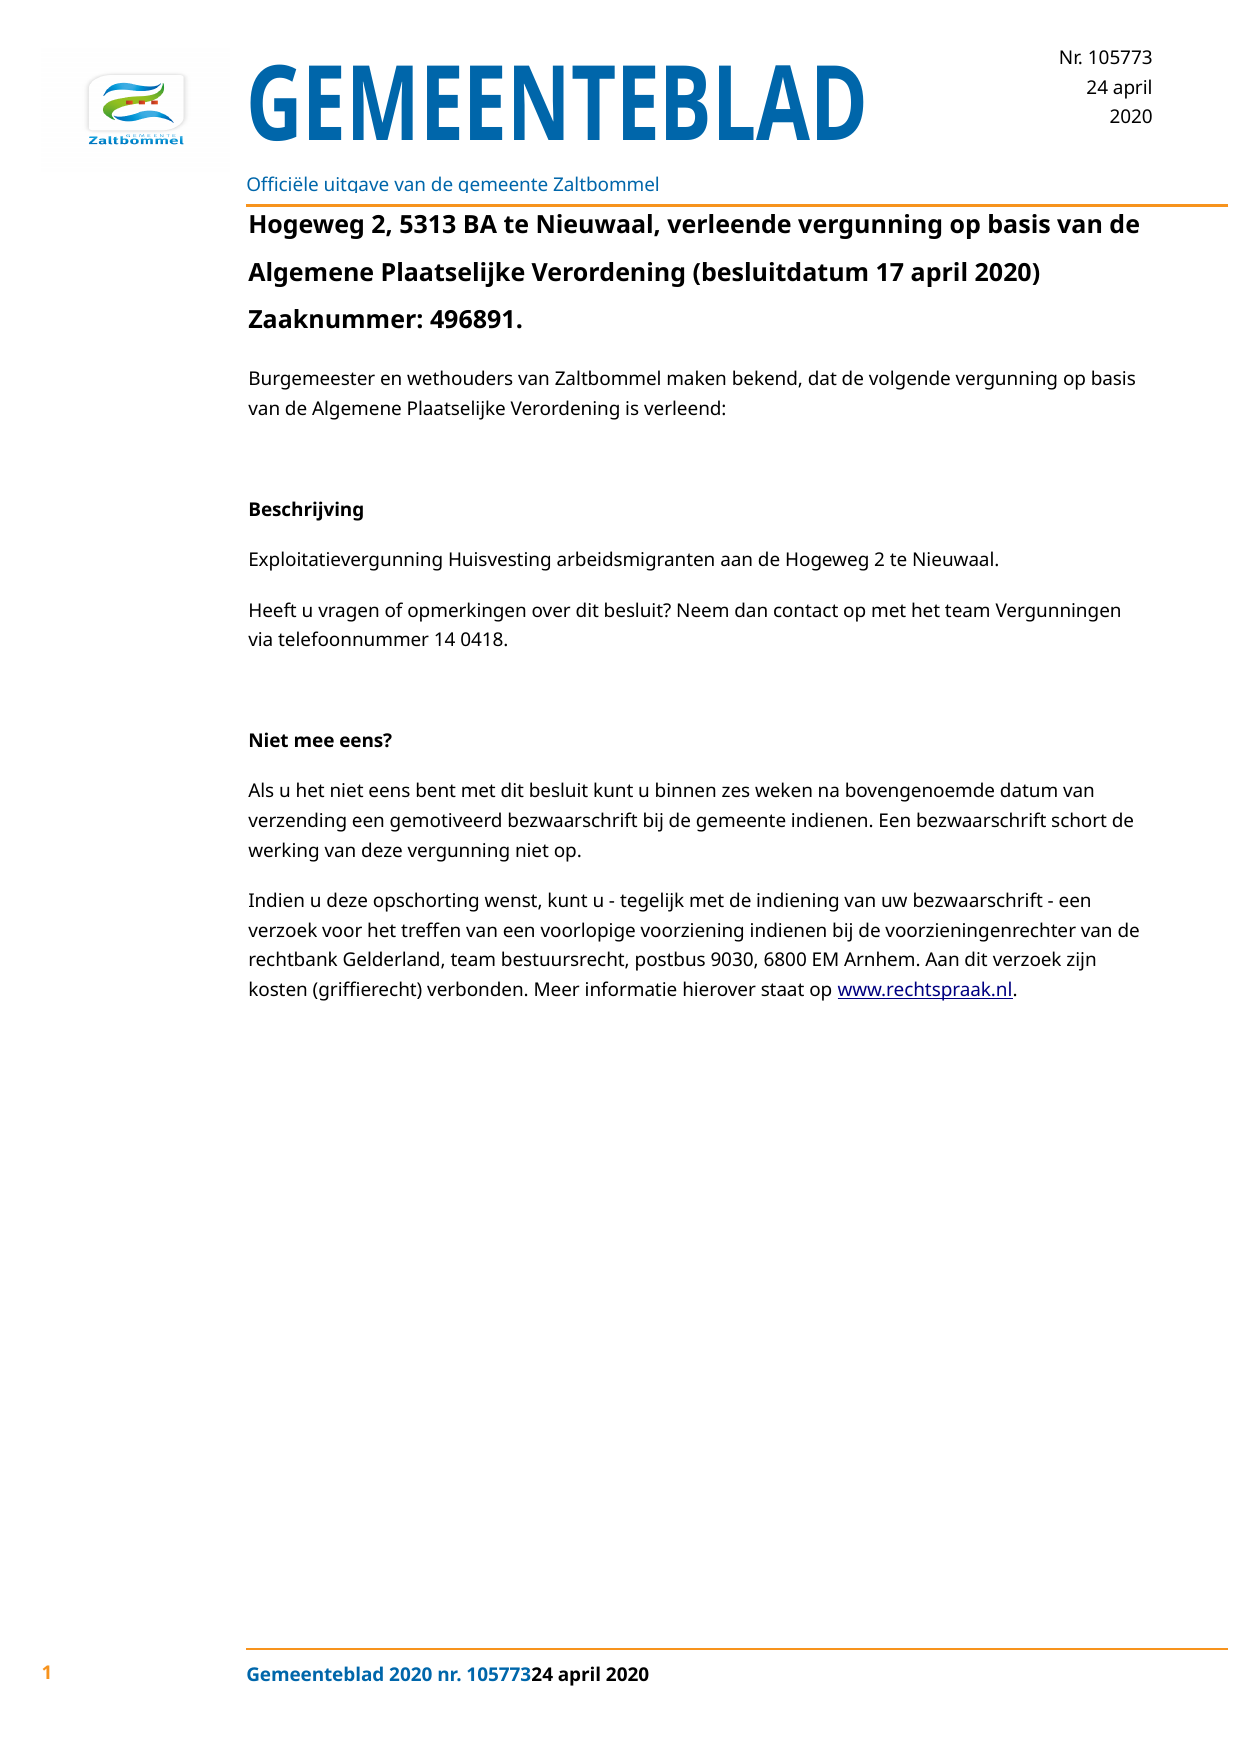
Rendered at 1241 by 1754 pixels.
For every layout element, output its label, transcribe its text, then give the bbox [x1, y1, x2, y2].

text Exploitatievergunning Huisvesting arbeidsmigranten aan de Hogeweg 2 te Nieuwaal. [248, 546, 1152, 572]
text Als u het niet eens bent met dit besluit kunt u binnen zes weken na bovengenoemde datum van verzending een gemotiveerd bezwaarschrift bij de gemeente indienen. Een bezwaarschrift schort de werking van deze vergunning niet op. [248, 778, 1152, 862]
text Heeft u vragen of opmerkingen over dit besluit? Neem dan contact op met het team Vergunningen via telefoonnummer 14 0418. [248, 597, 1152, 652]
text Indien u deze opschorting wenst, kunt u - tegelijk met de indiening van uw bezwaarschrift - een verzoek voor het treffen van een voorlopige voorziening indienen bij de voorzieningenrechter van de rechtbank Gelderland, team bestuursrecht, postbus 9030, 6800 EM Arnhem. Aan dit verzoek zijn kosten (griffierecht) verbonden. Meer informatie hierover staat op www.rechtspraak.nl. [248, 887, 1152, 1002]
text Beschrijving [248, 496, 1152, 522]
text Niet mee eens? [248, 727, 1152, 753]
text Burgemeester en wethouders van Zaltbommel maken bekend, dat de volgende vergunning op basis van de Algemene Plaatselijke Verordening is verleend: [248, 366, 1152, 421]
picture [41, 47, 231, 172]
text Hogeweg 2, 5313 BA te Nieuwaal, verleende vergunning op basis van de Algemene Plaatselijke Verordening (besluitdatum 17 april 2020) Zaaknummer: 496891. [248, 207, 1152, 336]
